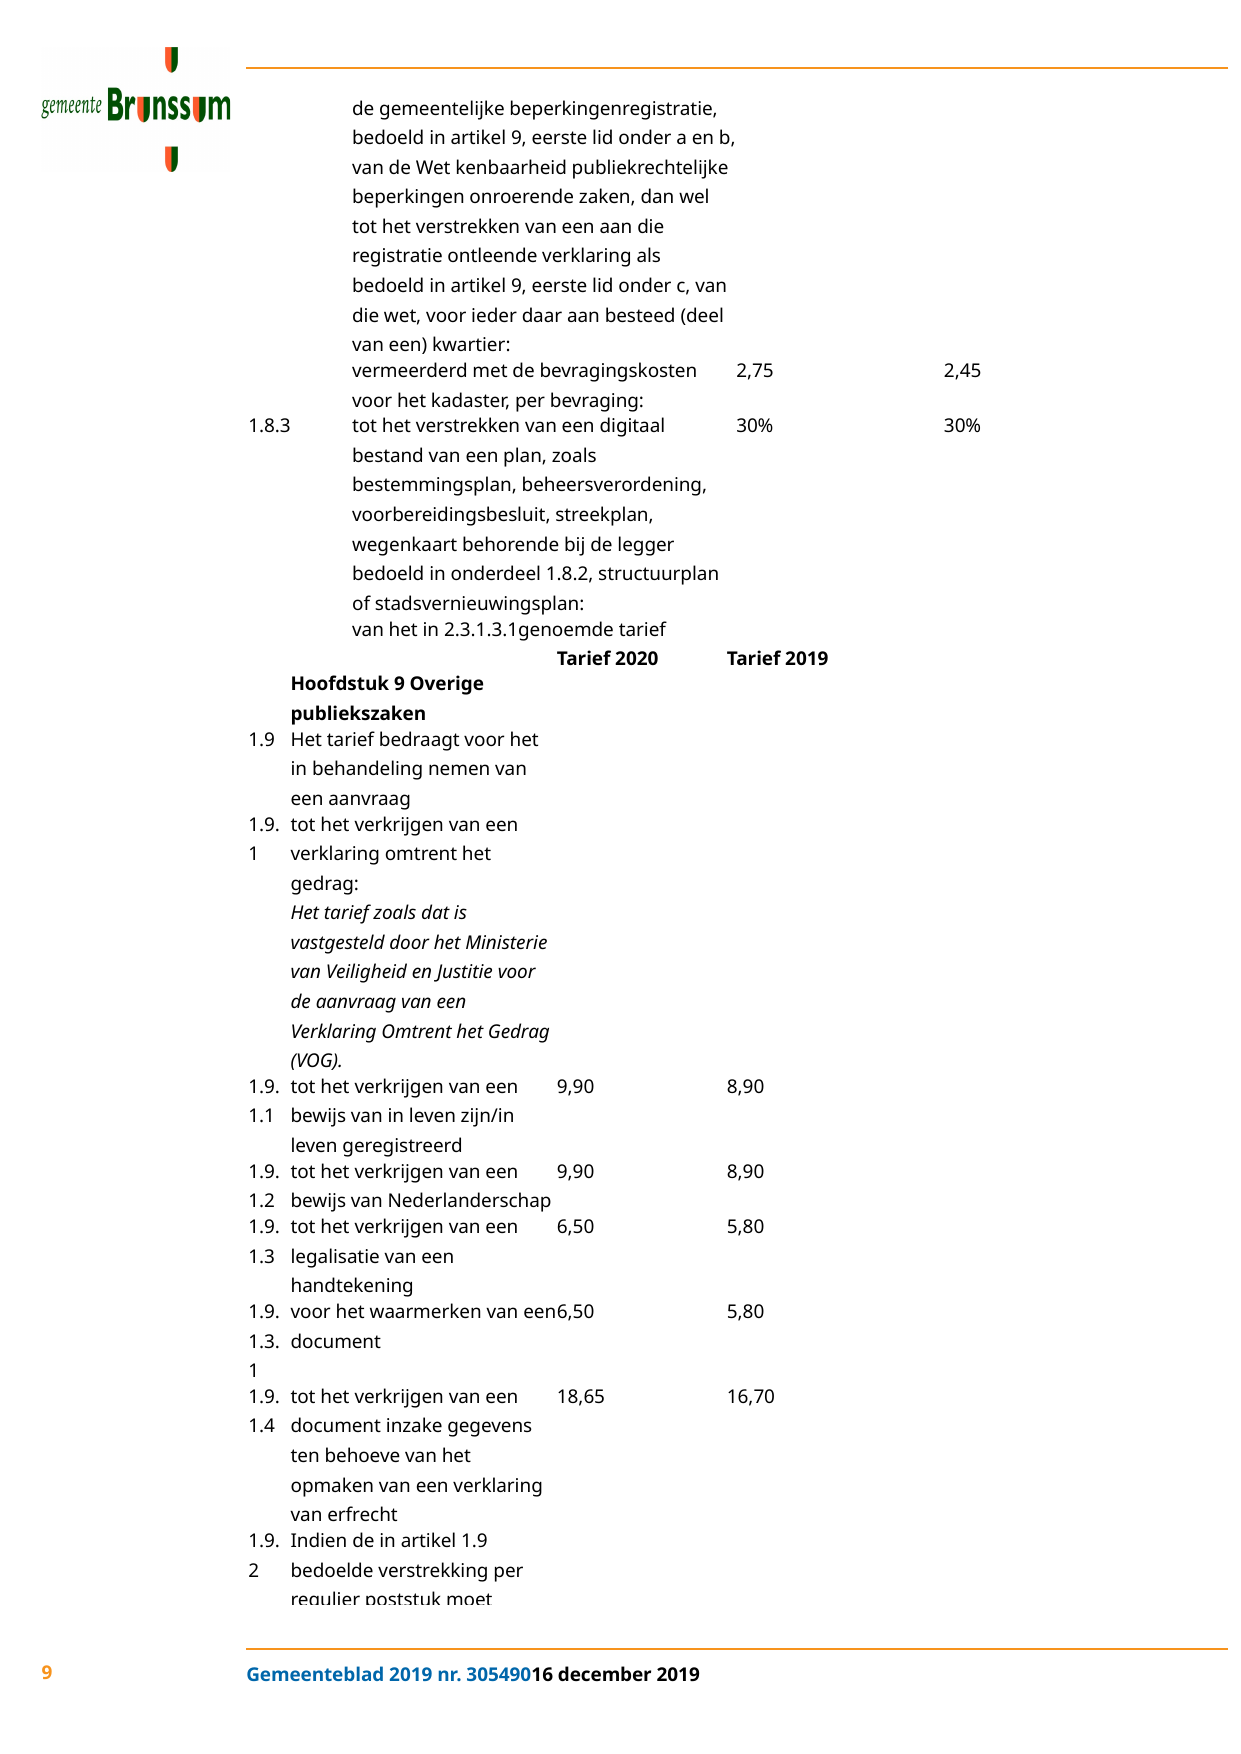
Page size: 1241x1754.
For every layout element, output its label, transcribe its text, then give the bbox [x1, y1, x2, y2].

table_cell [727, 1527, 896, 1604]
table_cell [557, 726, 727, 811]
table_cell [248, 616, 352, 641]
table_cell 1.9.1.2 [248, 1158, 290, 1213]
table_cell [727, 811, 896, 1073]
table_cell 6,50 [557, 1298, 727, 1383]
table_cell 8,90 [727, 1073, 896, 1158]
table_cell 1.9.1 [248, 811, 290, 1073]
table_cell [736, 95, 944, 357]
table_cell 8,90 [727, 1158, 896, 1213]
table_cell [736, 616, 944, 641]
table_cell van het in 2.3.1.3.1genoemde tarief [352, 616, 736, 641]
table_cell 9,90 [557, 1073, 727, 1158]
table_cell 30% [944, 413, 1152, 616]
table_cell 1.9 [248, 726, 290, 811]
table_cell Hoofdstuk 9 Overige publiekszaken [290, 671, 557, 726]
table_cell 1.9.1.3 [248, 1213, 290, 1298]
table_cell [727, 726, 896, 811]
table_cell 1.8.3 [248, 413, 352, 616]
table_cell 2,45 [944, 357, 1152, 412]
table_cell 9,90 [557, 1158, 727, 1213]
table_cell Indien de in artikel 1.9 bedoelde verstrekking per regulier poststuk moet [290, 1527, 557, 1604]
table_cell tot het verkrijgen van een bewijs van Nederlanderschap [290, 1158, 557, 1213]
table_cell vermeerderd met de bevragingskosten voor het kadaster, per bevraging: [352, 357, 736, 412]
table_cell de gemeentelijke beperkingenregistratie, bedoeld in artikel 9, eerste lid onder a en b, van de Wet kenbaarheid publiekrechtelijke beperkingen onroerende zaken, dan wel tot het verstrekken van een aan die registratie ontleende verklaring als bedoeld in artikel 9, eerste lid onder c, van die wet, voor ieder daar aan besteed (deel van een) kwartier: [352, 95, 736, 357]
table_cell 1.9.1.4 [248, 1383, 290, 1527]
table_cell tot het verstrekken van een digitaal bestand van een plan, zoals bestemmingsplan, beheersverordening, voorbereidingsbesluit, streekplan, wegenkaart behorende bij de legger bedoeld in onderdeel 1.8.2, structuurplan of stadsvernieuwingsplan: [352, 413, 736, 616]
table_cell [944, 95, 1152, 357]
table_cell tot het verkrijgen van een verklaring omtrent het gedrag: Het tarief zoals dat is vastgesteld door het Ministerie van Veiligheid en Justitie voor de aanvraag van een Verklaring Omtrent het Gedrag (VOG). [290, 811, 557, 1073]
table_header Tarief 2019 [727, 645, 896, 671]
table_cell 5,80 [727, 1213, 896, 1298]
table_cell [248, 95, 352, 357]
table_header [248, 645, 290, 671]
table_cell 16,70 [727, 1383, 896, 1527]
table_cell 30% [736, 413, 944, 616]
table_cell [944, 616, 1152, 641]
table_cell [557, 1527, 727, 1604]
table_cell 18,65 [557, 1383, 727, 1527]
table_cell Het tarief bedraagt voor het in behandeling nemen van een aanvraag [290, 726, 557, 811]
table_cell [557, 671, 727, 726]
table_cell 1.9.2 [248, 1527, 290, 1604]
table_header Tarief 2020 [557, 645, 727, 671]
table_cell tot het verkrijgen van een legalisatie van een handtekening [290, 1213, 557, 1298]
table_cell [248, 357, 352, 412]
table_cell 2,75 [736, 357, 944, 412]
table_header [290, 645, 557, 671]
table_cell 1.9.1.1 [248, 1073, 290, 1158]
table_cell tot het verkrijgen van een document inzake gegevens ten behoeve van het opmaken van een verklaring van erfrecht [290, 1383, 557, 1527]
picture [41, 47, 231, 172]
table_cell [727, 671, 896, 726]
table_cell [557, 811, 727, 1073]
table_cell 6,50 [557, 1213, 727, 1298]
table_cell 1.9.1.3.1 [248, 1298, 290, 1383]
table_cell voor het waarmerken van een document [290, 1298, 557, 1383]
table_cell [248, 671, 290, 726]
table_cell tot het verkrijgen van een bewijs van in leven zijn/in leven geregistreerd [290, 1073, 557, 1158]
table_cell 5,80 [727, 1298, 896, 1383]
